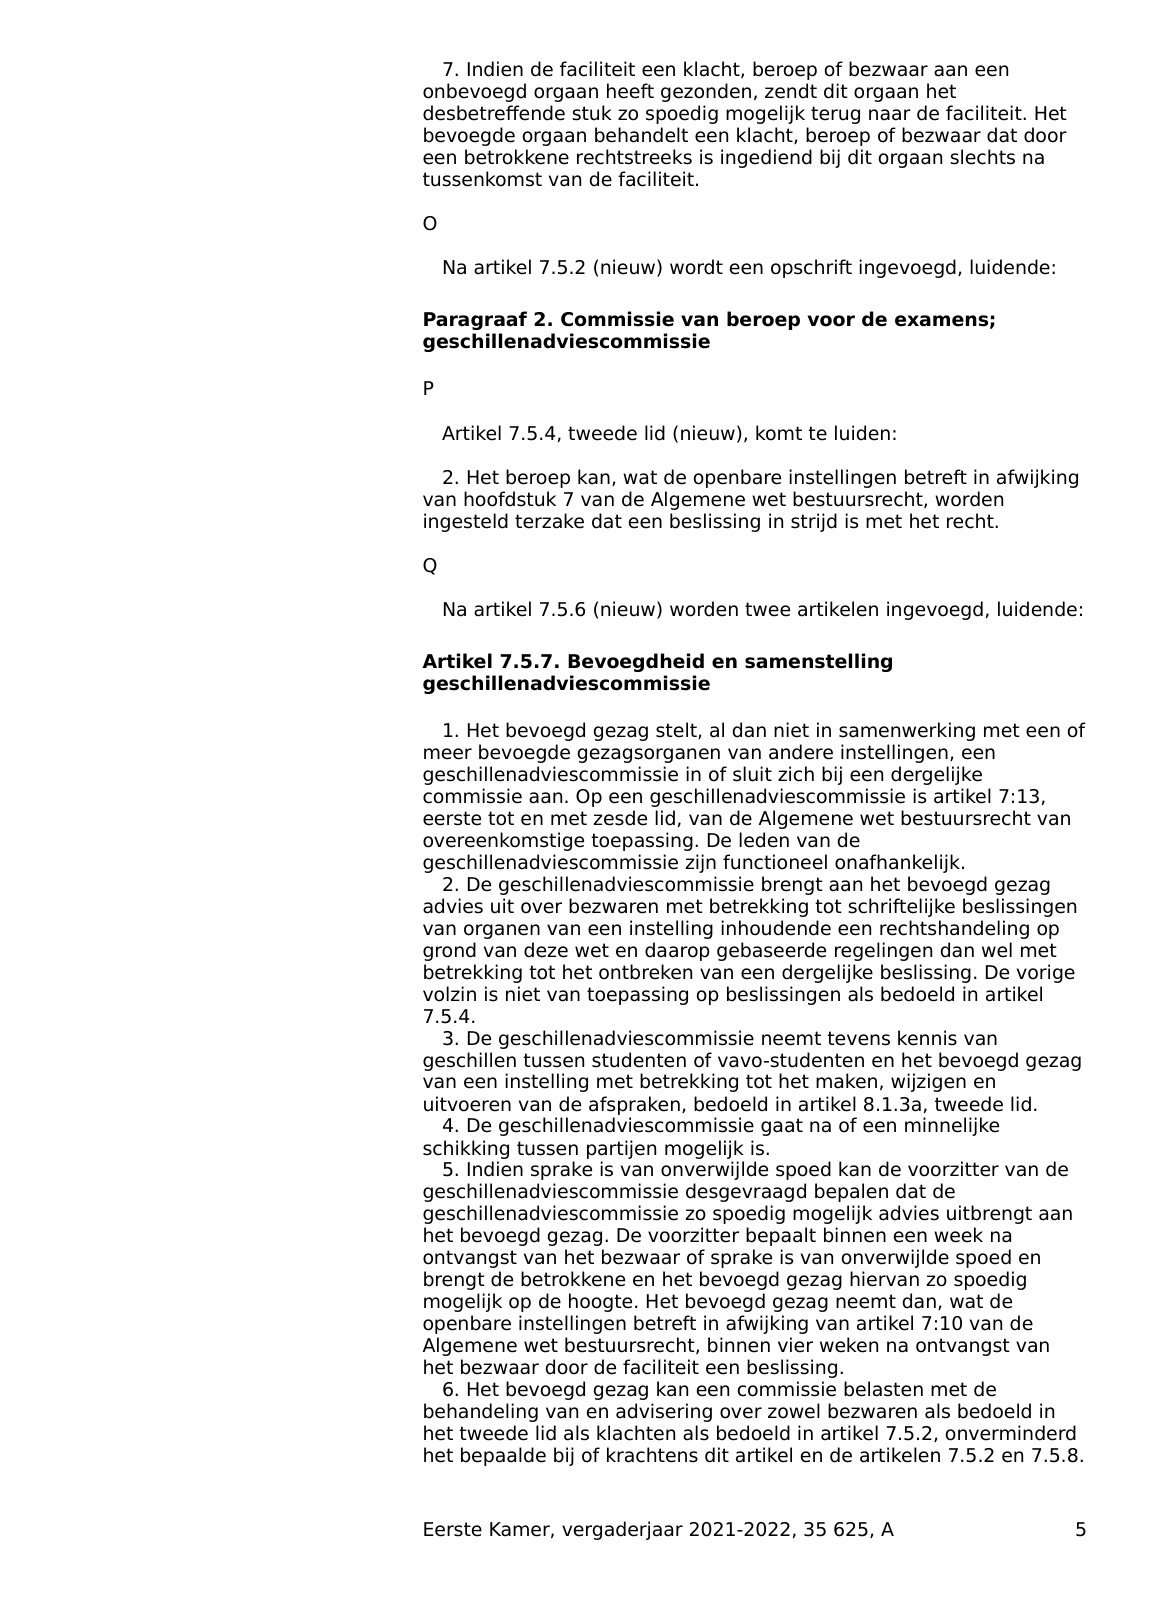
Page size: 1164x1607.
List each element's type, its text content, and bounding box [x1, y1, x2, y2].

subtitle Artikel 7.5.7. Bevoegdheid en samenstelling geschillenadviescommissie [422, 651, 1087, 695]
text 6. Het bevoegd gezag kan een commissie belasten met de behandeling van en advisering over zowel bezwaren als bedoeld in het tweede lid als klachten als bedoeld in artikel 7.5.2, onverminderd het bepaalde bij of krachtens dit artikel en de artikelen 7.5.2 en 7.5.8. [422, 1379, 1087, 1467]
text P [422, 378, 1087, 400]
text 5. Indien sprake is van onverwijlde spoed kan de voorzitter van de geschillenadviescommissie desgevraagd bepalen dat de geschillenadviescommissie zo spoedig mogelijk advies uitbrengt aan het bevoegd gezag. De voorzitter bepaalt binnen een week na ontvangst van het bezwaar of sprake is van onverwijlde spoed en brengt de betrokkene en het bevoegd gezag hiervan zo spoedig mogelijk op de hoogte. Het bevoegd gezag neemt dan, wat de openbare instellingen betreft in afwijking van artikel 7:10 van de Algemene wet bestuursrecht, binnen vier weken na ontvangst van het bezwaar door de faciliteit een beslissing. [422, 1159, 1087, 1379]
text 2. De geschillenadviescommissie brengt aan het bevoegd gezag advies uit over bezwaren met betrekking tot schriftelijke beslissingen van organen van een instelling inhoudende een rechtshandeling op grond van deze wet en daarop gebaseerde regelingen dan wel met betrekking tot het ontbreken van een dergelijke beslissing. De vorige volzin is niet van toepassing op beslissingen als bedoeld in artikel 7.5.4. [422, 874, 1087, 1027]
text 3. De geschillenadviescommissie neemt tevens kennis van geschillen tussen studenten of vavo-studenten en het bevoegd gezag van een instelling met betrekking tot het maken, wijzigen en uitvoeren van de afspraken, bedoeld in artikel 8.1.3a, tweede lid. [422, 1027, 1087, 1115]
text 1. Het bevoegd gezag stelt, al dan niet in samenwerking met een of meer bevoegde gezagsorganen van andere instellingen, een geschillenadviescommissie in of sluit zich bij een dergelijke commissie aan. Op een geschillenadviescommissie is artikel 7:13, eerste tot en met zesde lid, van de Algemene wet bestuursrecht van overeenkomstige toepassing. De leden van de geschillenadviescommissie zijn functioneel onafhankelijk. [422, 720, 1087, 874]
text Artikel 7.5.4, tweede lid (nieuw), komt te luiden: [422, 422, 1087, 444]
subtitle Paragraaf 2. Commissie van beroep voor de examens; geschillenadviescommissie [422, 309, 1087, 353]
text Na artikel 7.5.2 (nieuw) wordt een opschrift ingevoegd, luidende: [422, 257, 1087, 279]
text 2. Het beroep kan, wat de openbare instellingen betreft in afwijking van hoofdstuk 7 van de Algemene wet bestuursrecht, worden ingesteld terzake dat een beslissing in strijd is met het recht. [422, 467, 1087, 532]
text Q [422, 555, 1087, 577]
text 4. De geschillenadviescommissie gaat na of een minnelijke schikking tussen partijen mogelijk is. [422, 1115, 1087, 1159]
text O [422, 213, 1087, 235]
text 7. Indien de faciliteit een klacht, beroep of bezwaar aan een onbevoegd orgaan heeft gezonden, zendt dit orgaan het desbetreffende stuk zo spoedig mogelijk terug naar de faciliteit. Het bevoegde orgaan behandelt een klacht, beroep of bezwaar dat door een betrokkene rechtstreeks is ingediend bij dit orgaan slechts na tussenkomst van de faciliteit. [422, 59, 1087, 191]
text Na artikel 7.5.6 (nieuw) worden twee artikelen ingevoegd, luidende: [422, 599, 1087, 621]
